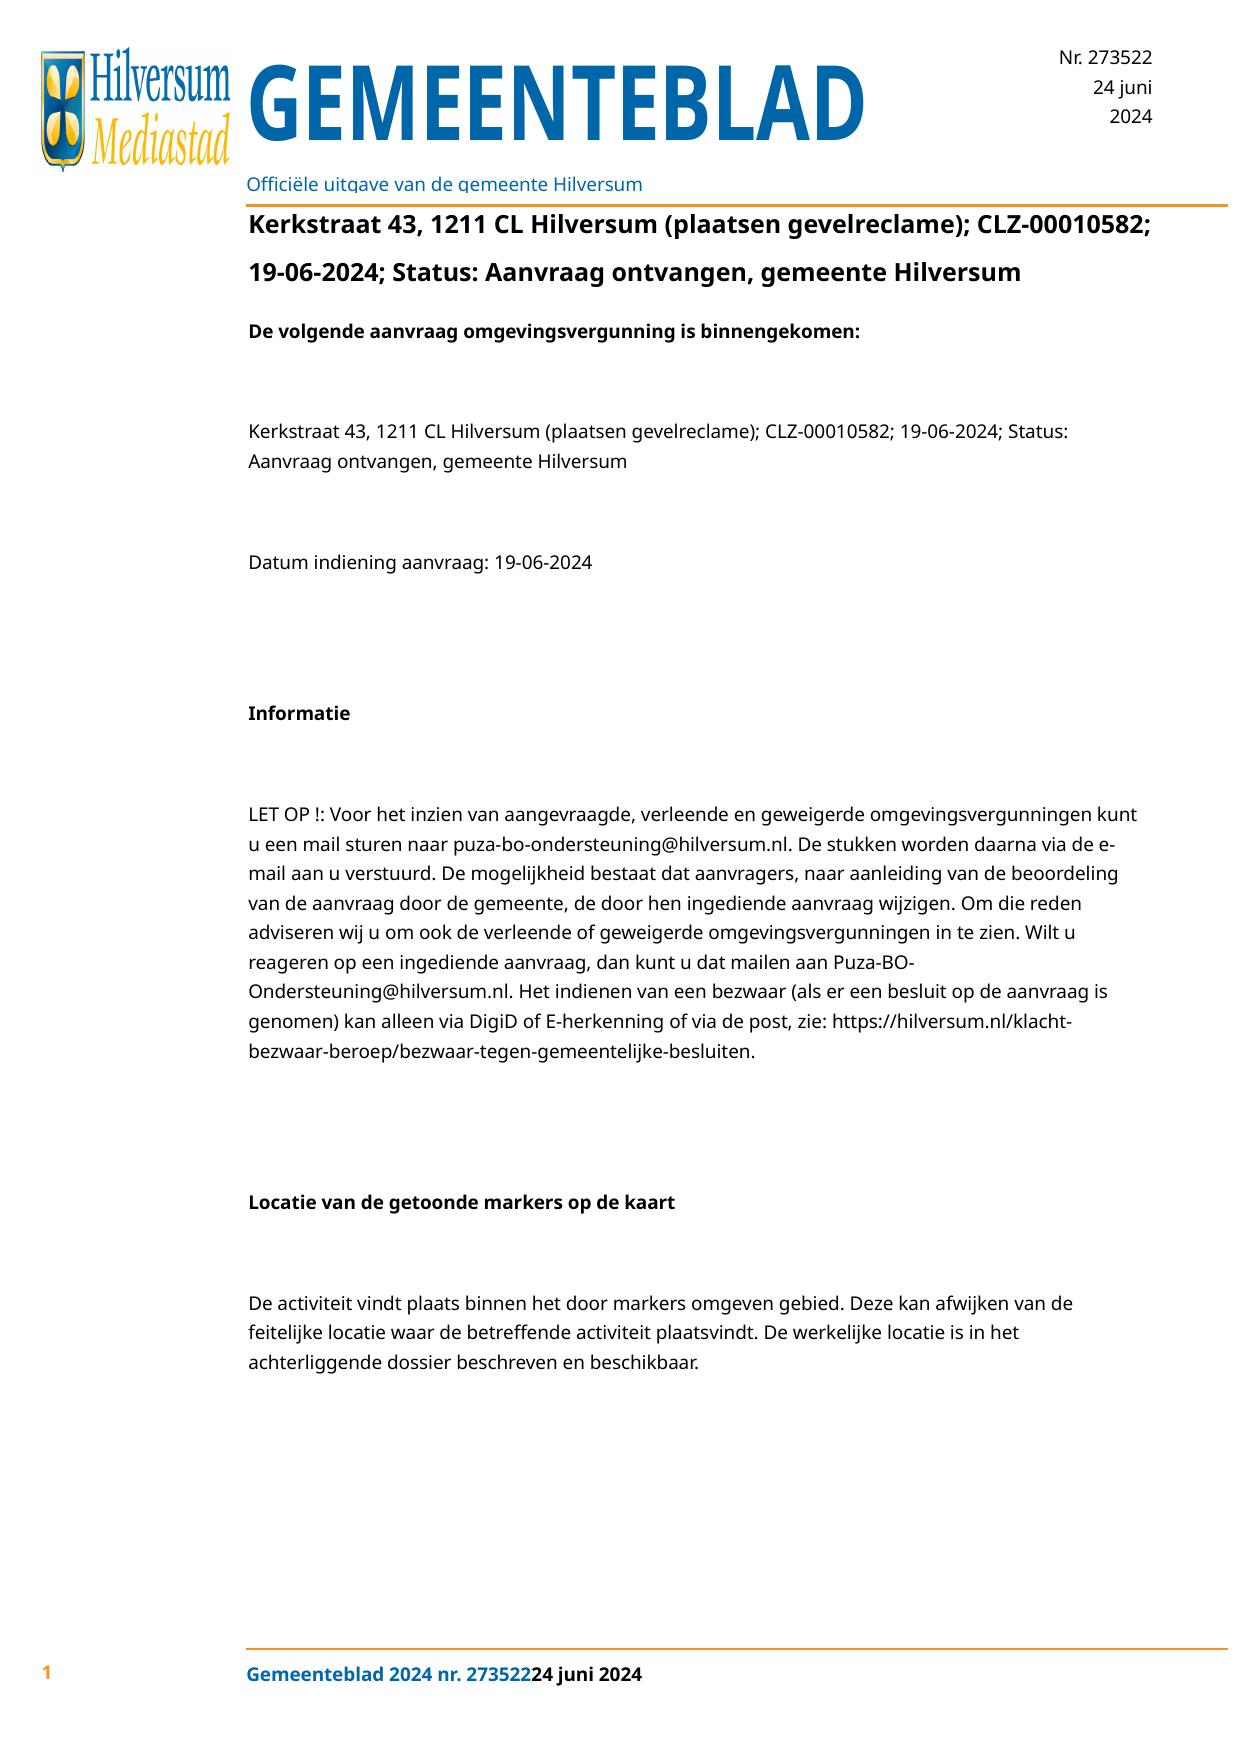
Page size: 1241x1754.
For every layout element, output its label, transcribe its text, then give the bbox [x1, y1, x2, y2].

text Kerkstraat 43, 1211 CL Hilversum (plaatsen gevelreclame); CLZ-00010582; 19-06-2024; Status: Aanvraag ontvangen, gemeente Hilversum [248, 207, 1152, 288]
picture [41, 47, 231, 172]
text Kerkstraat 43, 1211 CL Hilversum (plaatsen gevelreclame); CLZ-00010582; 19-06-2024; Status: Aanvraag ontvangen, gemeente Hilversum [248, 419, 1152, 474]
text Datum indiening aanvraag: 19-06-2024 [248, 549, 1152, 575]
text De activiteit vindt plaats binnen het door markers omgeven gebied. Deze kan afwijken van de feitelijke locatie waar de betreffende activiteit plaatsvindt. De werkelijke locatie is in het achterliggende dossier beschreven en beschikbaar. [248, 1290, 1152, 1375]
text De volgende aanvraag omgevingsvergunning is binnengekomen: [248, 318, 1152, 344]
text LET OP !: Voor het inzien van aangevraagde, verleende en geweigerde omgevingsvergunningen kunt u een mail sturen naar puza-bo-ondersteuning@hilversum.nl. De stukken worden daarna via de e-mail aan u verstuurd. De mogelijkheid bestaat dat aanvragers, naar aanleiding van de beoordeling van de aanvraag door de gemeente, de door hen ingediende aanvraag wijzigen. Om die reden adviseren wij u om ook de verleende of geweigerde omgevingsvergunningen in te zien. Wilt u reageren op een ingediende aanvraag, dan kunt u dat mailen aan Puza-BO-Ondersteuning@hilversum.nl. Het indienen van een bezwaar (als er een besluit op de aanvraag is genomen) kan alleen via DigiD of E-herkenning of via de post, zie: https://hilversum.nl/klacht-bezwaar-beroep/bezwaar-tegen-gemeentelijke-besluiten. [248, 801, 1152, 1064]
text Locatie van de getoonde markers op de kaart [248, 1189, 1152, 1215]
text Informatie [248, 700, 1152, 726]
